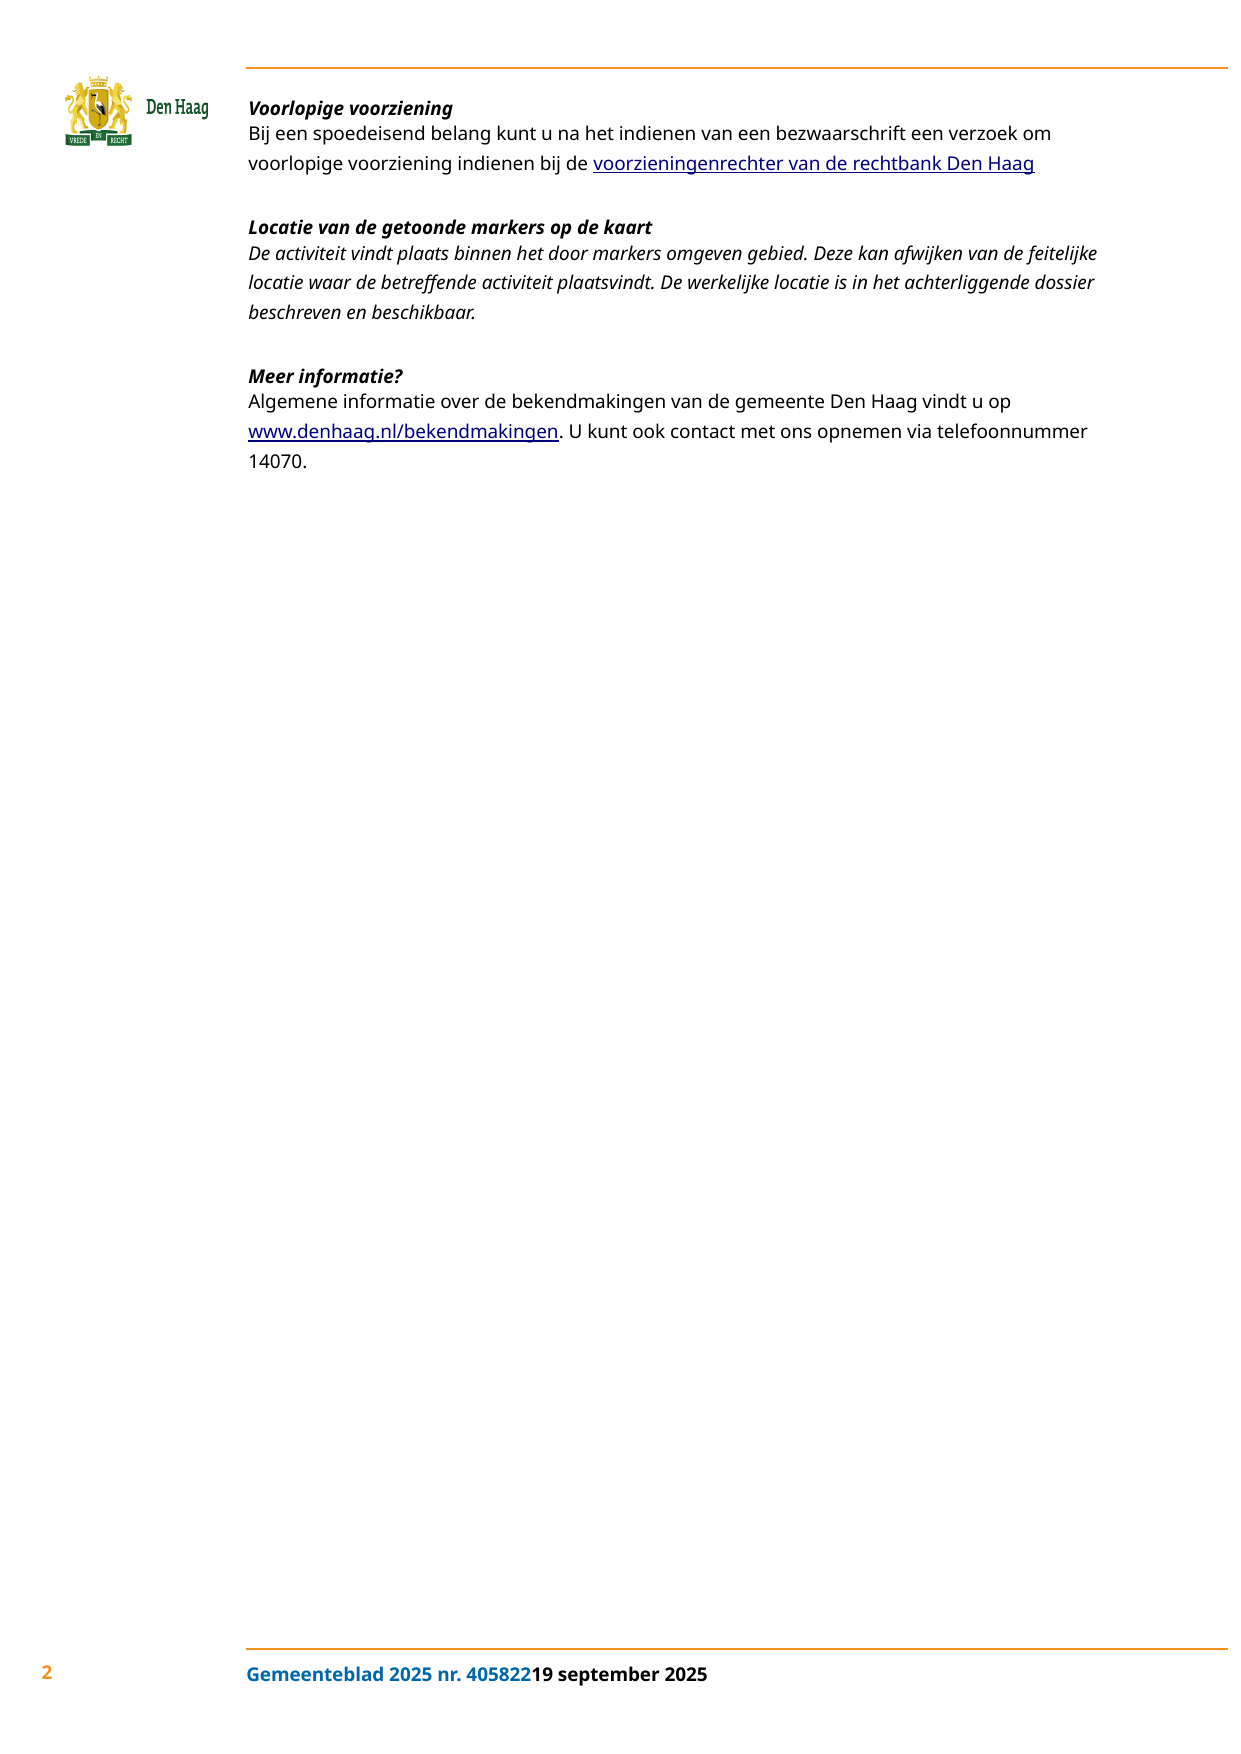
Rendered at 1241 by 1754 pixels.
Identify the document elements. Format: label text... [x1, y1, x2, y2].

text Locatie van de getoonde markers op de kaart [248, 214, 1152, 240]
picture [41, 47, 231, 172]
text Meer informatie? [248, 363, 1152, 389]
text De activiteit vindt plaats binnen het door markers omgeven gebied. Deze kan afwijken van de feitelijke locatie waar de betreffende activiteit plaatsvindt. De werkelijke locatie is in het achterliggende dossier beschreven en beschikbaar. [248, 240, 1152, 325]
text Voorlopige voorziening [248, 95, 1152, 121]
text Algemene informatie over de bekendmakingen van de gemeente Den Haag vindt u op www.denhaag.nl/bekendmakingen. U kunt ook contact met ons opnemen via telefoonnummer 14070. [248, 389, 1152, 473]
text Bij een spoedeisend belang kunt u na het indienen van een bezwaarschrift een verzoek om voorlopige voorziening indienen bij de voorzieningenrechter van de rechtbank Den Haag [248, 121, 1152, 176]
